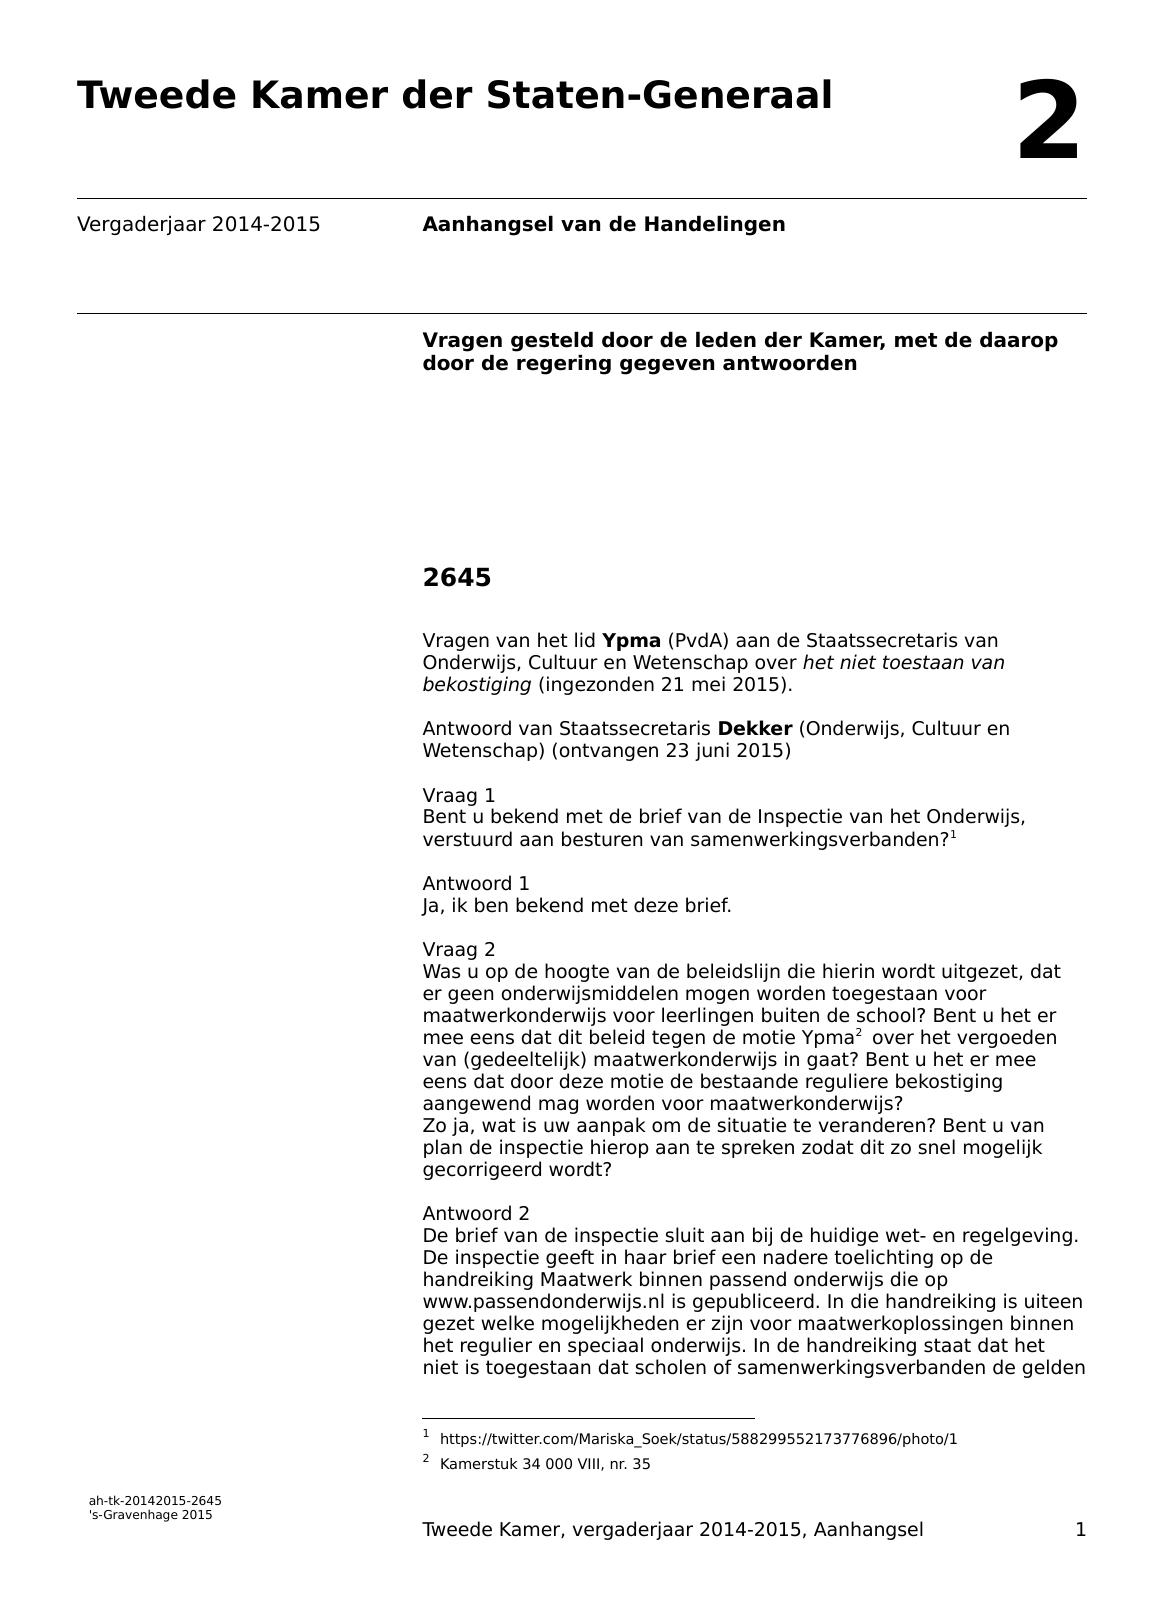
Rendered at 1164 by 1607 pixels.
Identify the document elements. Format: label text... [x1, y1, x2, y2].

table_cell Vragen gesteld door de leden der Kamer, met de daarop door de regering gegeven antwoorden [422, 314, 1087, 375]
text Vraag 1 [422, 784, 1087, 806]
text De brief van de inspectie sluit aan bij de huidige wet- en regelgeving. De inspectie geeft in haar brief een nadere toelichting op de handreiking Maatwerk binnen passend onderwijs die op www.passendonderwijs.nl is gepubliceerd. In die handreiking is uiteen gezet welke mogelijkheden er zijn voor maatwerkoplossingen binnen het regulier en speciaal onderwijs. In de handreiking staat dat het niet is toegestaan dat scholen of samenwerkingsverbanden de gelden [422, 1225, 1087, 1378]
text Zo ja, wat is uw aanpak om de situatie te veranderen? Bent u van plan de inspectie hierop aan te spreken zodat dit zo snel mogelijk gecorrigeerd wordt? [422, 1114, 1087, 1181]
text Antwoord 2 [422, 1203, 1087, 1225]
table_cell [77, 314, 422, 375]
text 2645 [422, 563, 1087, 592]
table_cell Aanhangsel van de Handelingen [422, 199, 1087, 313]
text Antwoord 1 [422, 873, 1087, 894]
text 's-Gravenhage 2015 [88, 1508, 323, 1522]
text Ja, ik ben bekend met deze brief. [422, 894, 1087, 917]
text ah-tk-20142015-2645 [88, 1494, 323, 1508]
text Vragen van het lid Ypma (PvdA) aan de Staatssecretaris van Onderwijs, Cultuur en Wetenschap over het niet toestaan van bekostiging (ingezonden 21 mei 2015). [422, 630, 1087, 696]
table_cell Vergaderjaar 2014-2015 [77, 199, 422, 313]
text Bent u bekend met de brief van de Inspectie van het Onderwijs, verstuurd aan besturen van samenwerkingsverbanden? [422, 806, 1087, 850]
table_header 2 [886, 59, 1087, 198]
text Was u op de hoogte van de beleidslijn die hierin wordt uitgezet, dat er geen onderwijsmiddelen mogen worden toegestaan voor maatwerkonderwijs voor leerlingen buiten de school? Bent u het er mee eens dat dit beleid tegen de motie Ypma over het vergoeden van (gedeeltelijk) maatwerkonderwijs in gaat? Bent u het er mee eens dat door deze motie de bestaande reguliere bekostiging aangewend mag worden voor maatwerkonderwijs? [422, 961, 1087, 1114]
text Kamerstuk 34 000 VIII, nr. 35 [422, 1452, 1087, 1474]
text https://twitter.com/Mariska_Soek/status/588299552173776896/photo/1 [422, 1427, 1087, 1449]
text Vraag 2 [422, 939, 1087, 961]
table_header Tweede Kamer der Staten-Generaal [77, 59, 886, 198]
text Antwoord van Staatssecretaris Dekker (Onderwijs, Cultuur en Wetenschap) (ontvangen 23 juni 2015) [422, 718, 1087, 762]
